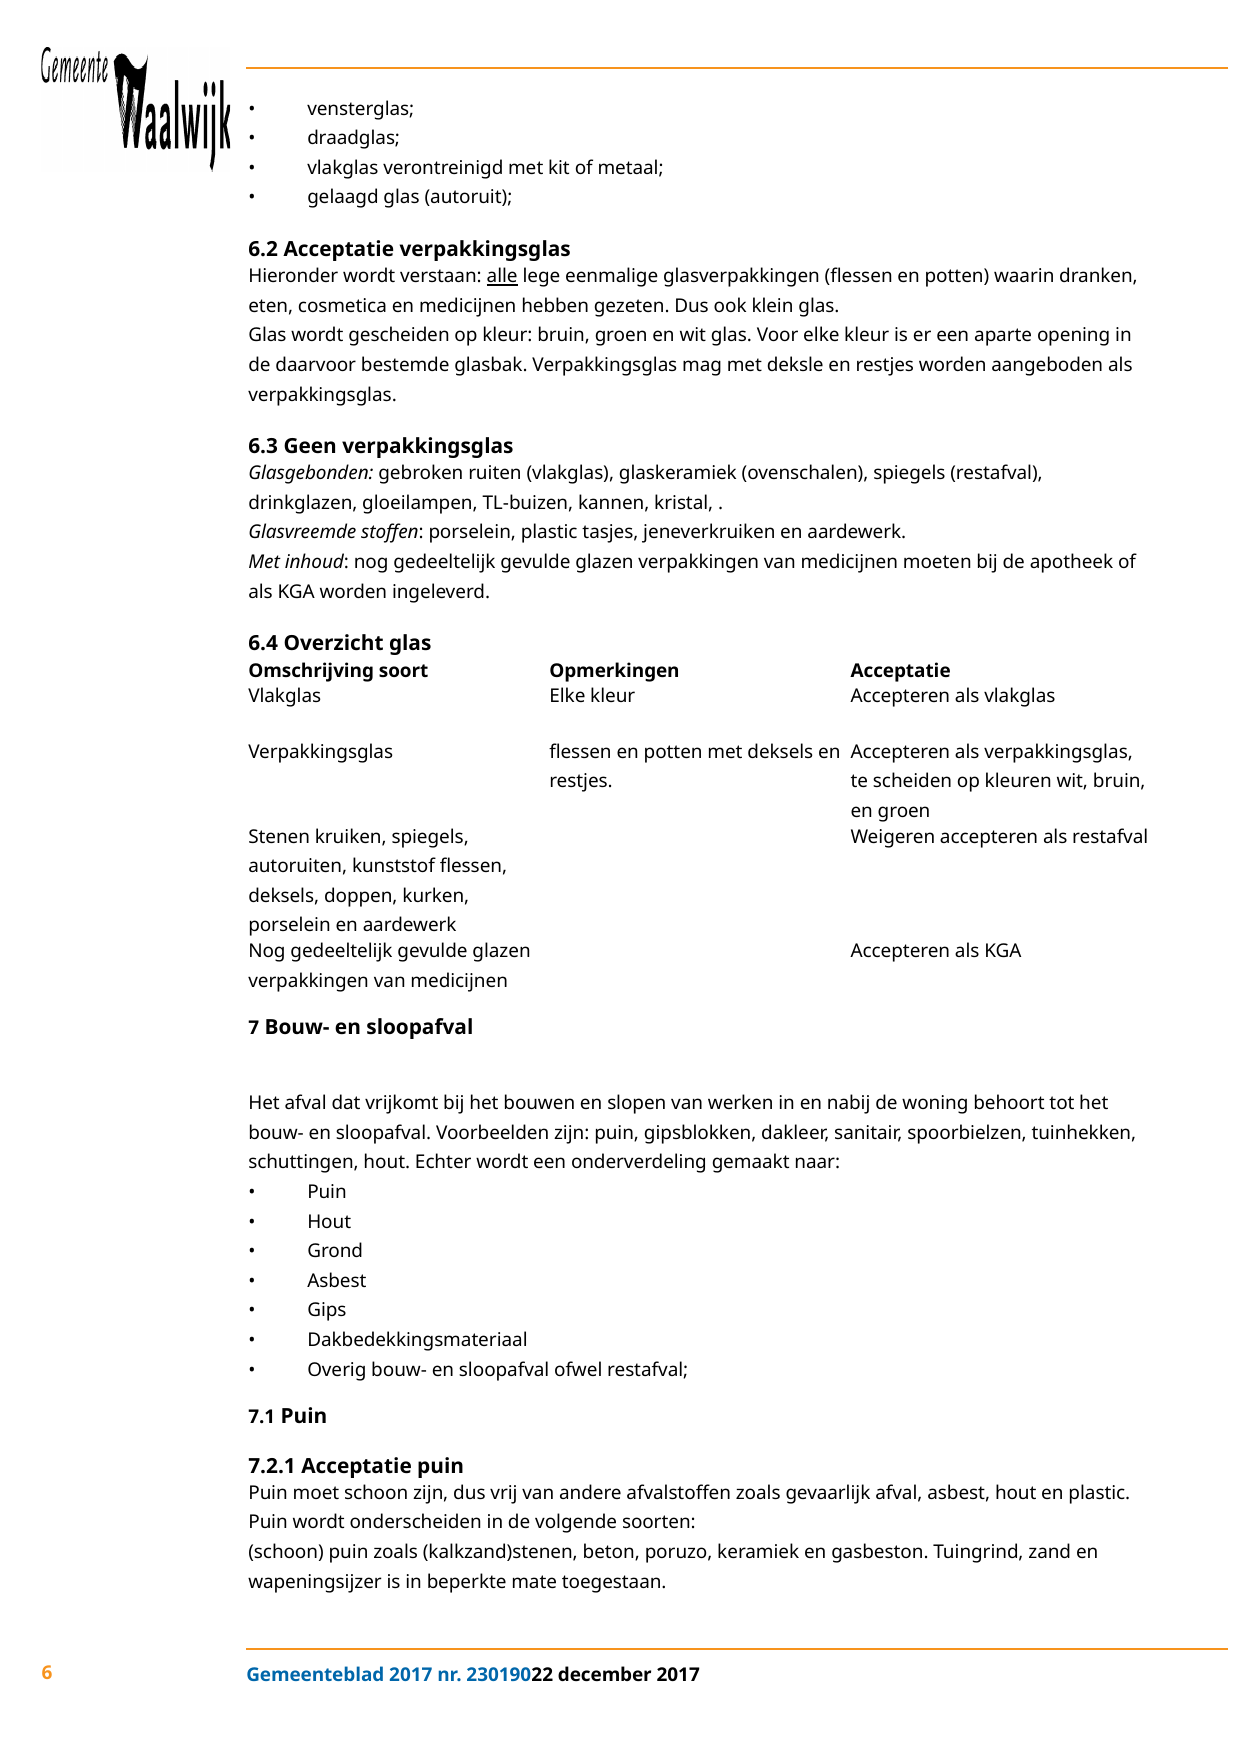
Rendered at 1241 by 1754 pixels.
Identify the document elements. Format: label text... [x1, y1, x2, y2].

list vlakglas verontreinigd met kit of metaal; [248, 154, 1152, 180]
table_cell Accepteren als verpakkingsglas, te scheiden op kleuren wit, bruin, en groen [850, 738, 1152, 823]
table_cell Weigeren accepteren als restafval [850, 823, 1152, 937]
text 7.1 Puin [248, 1401, 1152, 1430]
table_cell Vlakglas [248, 683, 549, 738]
picture [41, 47, 231, 172]
table_cell Accepteren als vlakglas [850, 683, 1152, 738]
text Hieronder wordt verstaan: alle lege eenmalige glasverpakkingen (flessen en potten) waarin dranken, eten, cosmetica en medicijnen hebben gezeten. Dus ook klein glas. [248, 262, 1152, 318]
text Glasgebonden: gebroken ruiten (vlakglas), glaskeramiek (ovenschalen), spiegels (restafval), drinkglazen, gloeilampen, TL-buizen, kannen, kristal, . [248, 459, 1152, 515]
list draadglas; [248, 124, 1152, 150]
text Het afval dat vrijkomt bij het bouwen en slopen van werken in en nabij de woning behoort tot het bouw- en sloopafval. Voorbeelden zijn: puin, gipsblokken, dakleer, sanitair, spoorbielzen, tuinhekken, schuttingen, hout. Echter wordt een onderverdeling gemaakt naar: [248, 1089, 1152, 1174]
table_cell [549, 937, 850, 993]
text 6.2 Acceptatie verpakkingsglas [248, 234, 1152, 262]
text 6.3 Geen verpakkingsglas [248, 431, 1152, 459]
text Glas wordt gescheiden op kleur: bruin, groen en wit glas. Voor elke kleur is er een aparte opening in de daarvoor bestemde glasbak. Verpakkingsglas mag met deksle en restjes worden aangeboden als verpakkingsglas. [248, 322, 1152, 406]
list Asbest [248, 1267, 1152, 1293]
text 7 Bouw- en sloopafval [248, 1012, 1152, 1040]
text Puin moet schoon zijn, dus vrij van andere afvalstoffen zoals gevaarlijk afval, asbest, hout en plastic. [248, 1479, 1152, 1505]
list Gips [248, 1297, 1152, 1322]
list vensterglas; [248, 95, 1152, 121]
table_cell Elke kleur [549, 683, 850, 738]
table_cell flessen en potten met deksels en restjes. [549, 738, 850, 823]
table_cell Verpakkingsglas [248, 738, 549, 823]
table_cell Stenen kruiken, spiegels, autoruiten, kunststof flessen, deksels, doppen, kurken, porselein en aardewerk [248, 823, 549, 937]
table_cell Accepteren als KGA [850, 937, 1152, 993]
table_cell [549, 823, 850, 937]
text Puin wordt onderscheiden in de volgende soorten: [248, 1509, 1152, 1534]
list Puin [248, 1178, 1152, 1204]
list Overig bouw- en sloopafval ofwel restafval; [248, 1356, 1152, 1382]
list gelaagd glas (autoruit); [248, 183, 1152, 209]
text (schoon) puin zoals (kalkzand)stenen, beton, poruzo, keramiek en gasbeston. Tuingrind, zand en wapeningsijzer is in beperkte mate toegestaan. [248, 1538, 1152, 1594]
table_header Opmerkingen [549, 657, 850, 683]
list Hout [248, 1208, 1152, 1234]
table_header Acceptatie [850, 657, 1152, 683]
text 6.4 Overzicht glas [248, 628, 1152, 657]
text 7.2.1 Acceptatie puin [248, 1451, 1152, 1479]
table_cell Nog gedeeltelijk gevulde glazen verpakkingen van medicijnen [248, 937, 549, 993]
list Dakbedekkingsmateriaal [248, 1326, 1152, 1352]
list Grond [248, 1237, 1152, 1263]
text Met inhoud: nog gedeeltelijk gevulde glazen verpakkingen van medicijnen moeten bij de apotheek of als KGA worden ingeleverd. [248, 548, 1152, 604]
text Glasvreemde stoffen: porselein, plastic tasjes, jeneverkruiken en aardewerk. [248, 519, 1152, 544]
table_header Omschrijving soort [248, 657, 549, 683]
